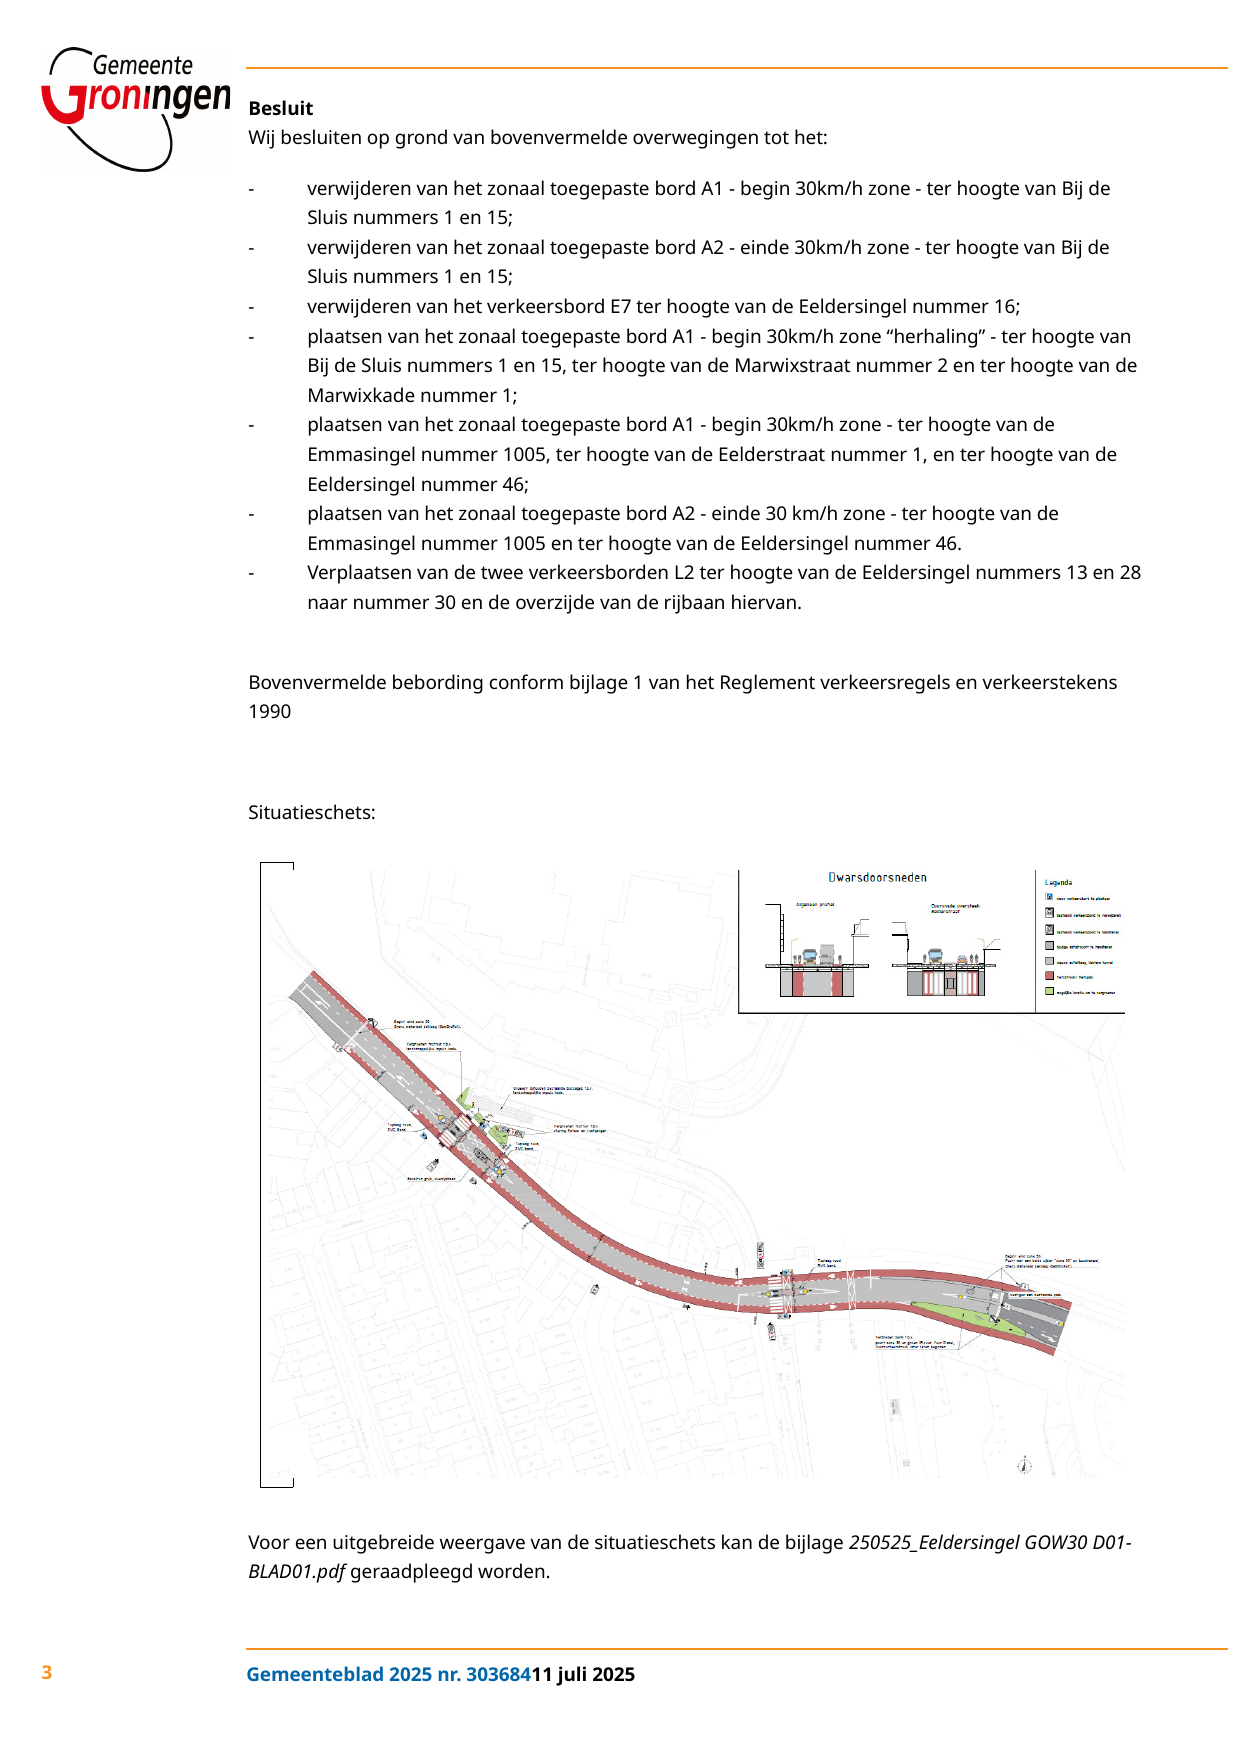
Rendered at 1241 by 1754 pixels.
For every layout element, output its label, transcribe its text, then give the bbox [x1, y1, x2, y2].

text Besluit [248, 95, 1152, 121]
text Situatieschets: [248, 799, 1152, 825]
list verwijderen van het zonaal toegepaste bord A2 - einde 30km/h zone - ter hoogte van Bij de Sluis nummers 1 en 15; [248, 234, 1152, 289]
list plaatsen van het zonaal toegepaste bord A1 - begin 30km/h zone - ter hoogte van de Emmasingel nummer 1005, ter hoogte van de Eelderstraat nummer 1, en ter hoogte van de Eeldersingel nummer 46; [248, 412, 1152, 496]
list Verplaatsen van de twee verkeersborden L2 ter hoogte van de Eeldersingel nummers 13 en 28 naar nummer 30 en de overzijde van de rijbaan hiervan. [248, 559, 1152, 615]
picture [268, 870, 1125, 1478]
list plaatsen van het zonaal toegepaste bord A1 - begin 30km/h zone “herhaling” - ter hoogte van Bij de Sluis nummers 1 en 15, ter hoogte van de Marwixstraat nummer 2 en ter hoogte van de Marwixkade nummer 1; [248, 323, 1152, 408]
text Voor een uitgebreide weergave van de situatieschets kan de bijlage 250525_Eeldersingel GOW30 D01-BLAD01.pdf geraadpleegd worden. [248, 1529, 1152, 1584]
text Bovenvermelde bebording conform bijlage 1 van het Reglement verkeersregels en verkeerstekens 1990 [248, 669, 1152, 724]
list plaatsen van het zonaal toegepaste bord A2 - einde 30 km/h zone - ter hoogte van de Emmasingel nummer 1005 en ter hoogte van de Eeldersingel nummer 46. [248, 500, 1152, 556]
picture [41, 47, 231, 172]
text Wij besluiten op grond van bovenvermelde overwegingen tot het: [248, 124, 1152, 150]
list verwijderen van het zonaal toegepaste bord A1 - begin 30km/h zone - ter hoogte van Bij de Sluis nummers 1 en 15; [248, 175, 1152, 230]
list verwijderen van het verkeersbord E7 ter hoogte van de Eeldersingel nummer 16; [248, 293, 1152, 319]
